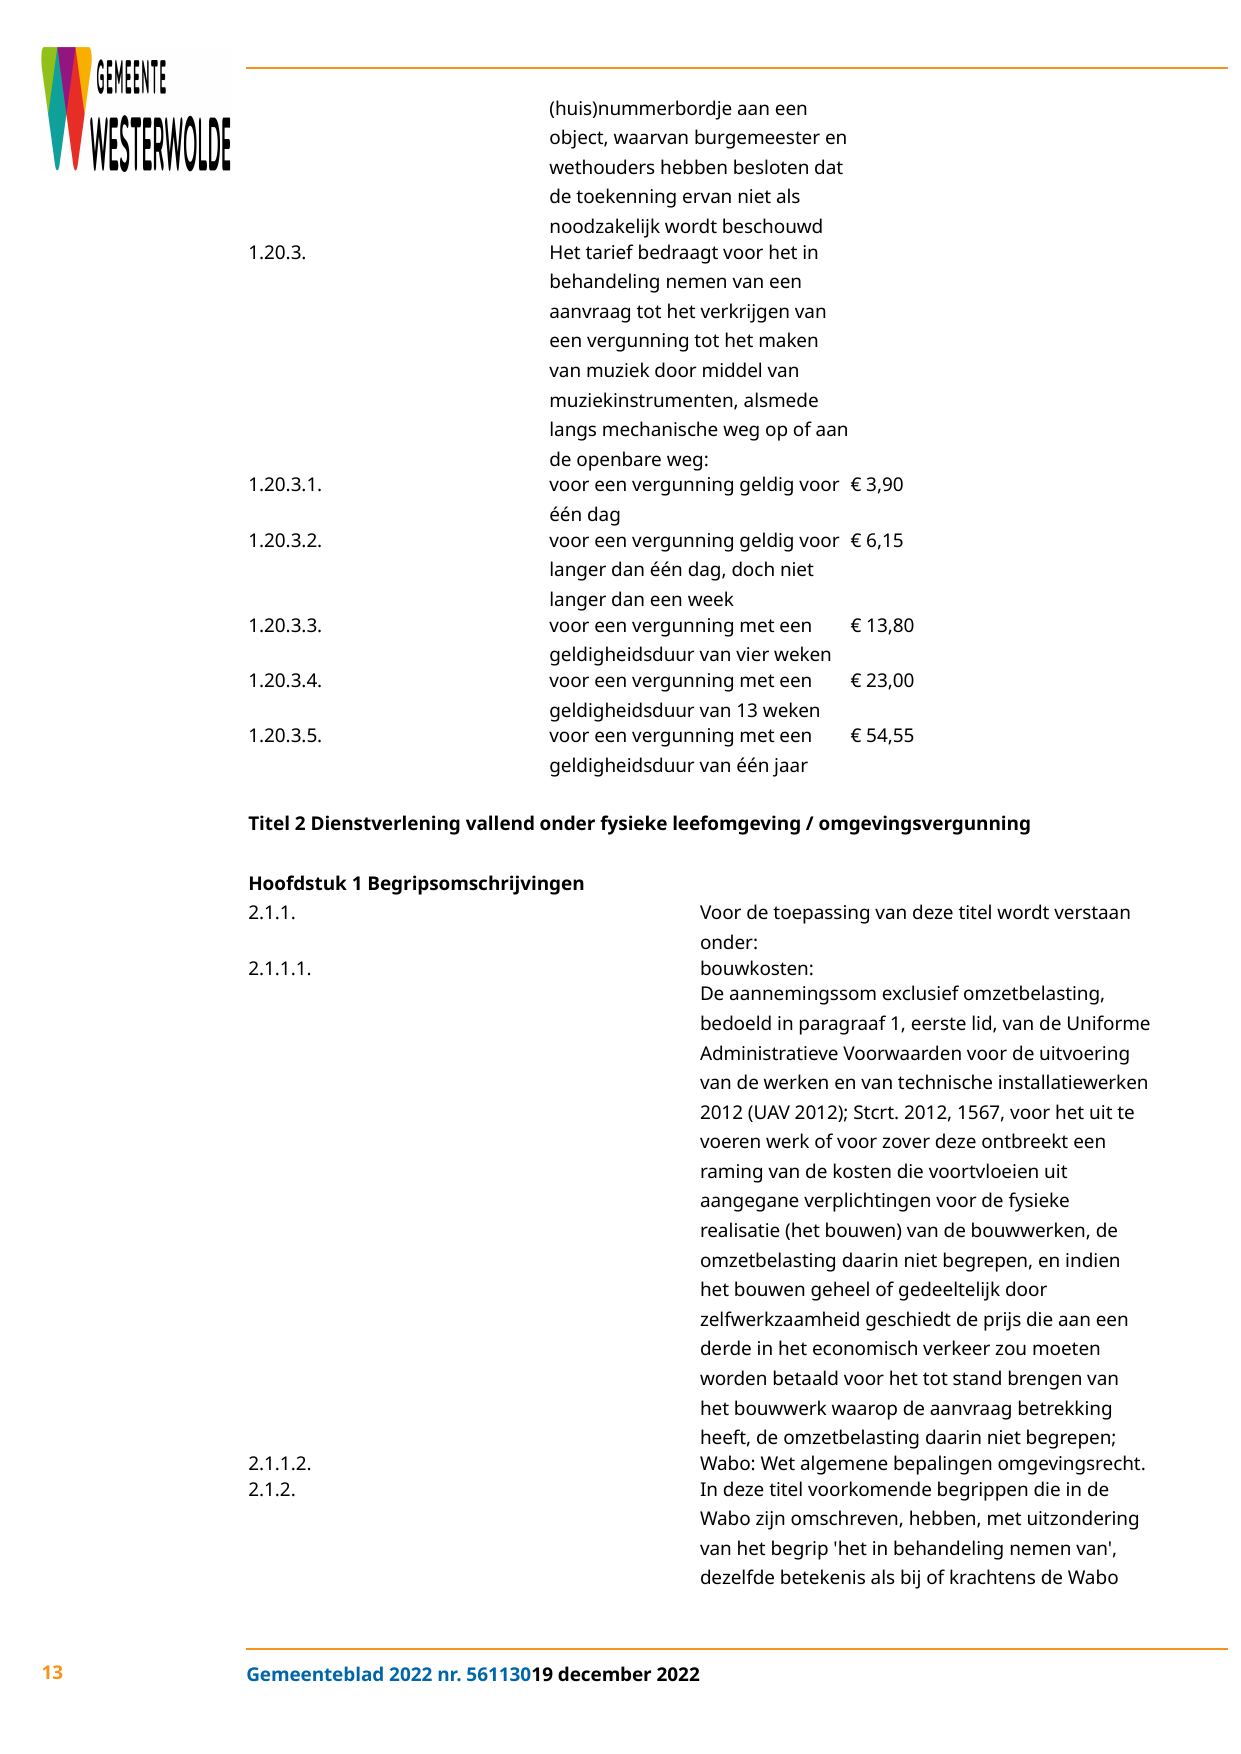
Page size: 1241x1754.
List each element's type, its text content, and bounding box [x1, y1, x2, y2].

table_cell 2.1.1.2. [248, 1450, 700, 1476]
table_cell De aannemingssom exclusief omzetbelasting, bedoeld in paragraaf 1, eerste lid, van de Uniforme Administratieve Voorwaarden voor de uitvoering van de werken en van technische installatiewerken 2012 (UAV 2012); Stcrt. 2012, 1567, voor het uit te voeren werk of voor zover deze ontbreekt een raming van de kosten die voortvloeien uit aangegane verplichtingen voor de fysieke realisatie (het bouwen) van de bouwwerken, de omzetbelasting daarin niet begrepen, en indien het bouwen geheel of gedeeltelijk door zelfwerkzaamheid geschiedt de prijs die aan een derde in het economisch verkeer zou moeten worden betaald voor het tot stand brengen van het bouwwerk waarop de aanvraag betrekking heeft, de omzetbelasting daarin niet begrepen; [700, 981, 1152, 1450]
table_cell In deze titel voorkomende begrippen die in de Wabo zijn omschreven, hebben, met uitzondering van het begrip 'het in behandeling nemen van', dezelfde betekenis als bij of krachtens de Wabo [700, 1476, 1152, 1590]
table_cell voor een vergunning met een geldigheidsduur van één jaar [549, 723, 850, 778]
table_cell € 13,80 [850, 612, 1152, 667]
table_cell 1.20.3.5. [248, 723, 549, 778]
table_cell [248, 95, 549, 239]
table_cell (huis)nummerbordje aan een object, waarvan burgemeester en wethouders hebben besloten dat de toekenning ervan niet als noodzakelijk wordt beschouwd [549, 95, 850, 239]
table_cell [850, 239, 1152, 472]
text Titel 2 Dienstverlening vallend onder fysieke leefomgeving / omgevingsvergunning [248, 811, 1152, 836]
table_cell 1.20.3.3. [248, 612, 549, 667]
table_cell 1.20.3.2. [248, 527, 549, 612]
table_cell voor een vergunning met een geldigheidsduur van 13 weken [549, 667, 850, 722]
table_header Voor de toepassing van deze titel wordt verstaan onder: [700, 900, 1152, 955]
table_cell 2.1.2. [248, 1476, 700, 1590]
table_cell bouwkosten: [700, 955, 1152, 981]
table_cell voor een vergunning geldig voor langer dan één dag, doch niet langer dan een week [549, 527, 850, 612]
table_cell [850, 95, 1152, 239]
table_cell 1.20.3.4. [248, 667, 549, 722]
table_cell Het tarief bedraagt voor het in behandeling nemen van een aanvraag tot het verkrijgen van een vergunning tot het maken van muziek door middel van muziekinstrumenten, alsmede langs mechanische weg op of aan de openbare weg: [549, 239, 850, 472]
table_cell 1.20.3.1. [248, 472, 549, 527]
picture [41, 47, 231, 172]
table_cell [248, 981, 700, 1450]
table_cell 1.20.3. [248, 239, 549, 472]
table_cell € 6,15 [850, 527, 1152, 612]
table_cell Wabo: Wet algemene bepalingen omgevingsrecht. [700, 1450, 1152, 1476]
table_cell € 3,90 [850, 472, 1152, 527]
table_cell voor een vergunning met een geldigheidsduur van vier weken [549, 612, 850, 667]
table_cell voor een vergunning geldig voor één dag [549, 472, 850, 527]
table_header 2.1.1. [248, 900, 700, 955]
table_cell € 54,55 [850, 723, 1152, 778]
table_cell € 23,00 [850, 667, 1152, 722]
text Hoofdstuk 1 Begripsomschrijvingen [248, 870, 1152, 896]
table_cell 2.1.1.1. [248, 955, 700, 981]
